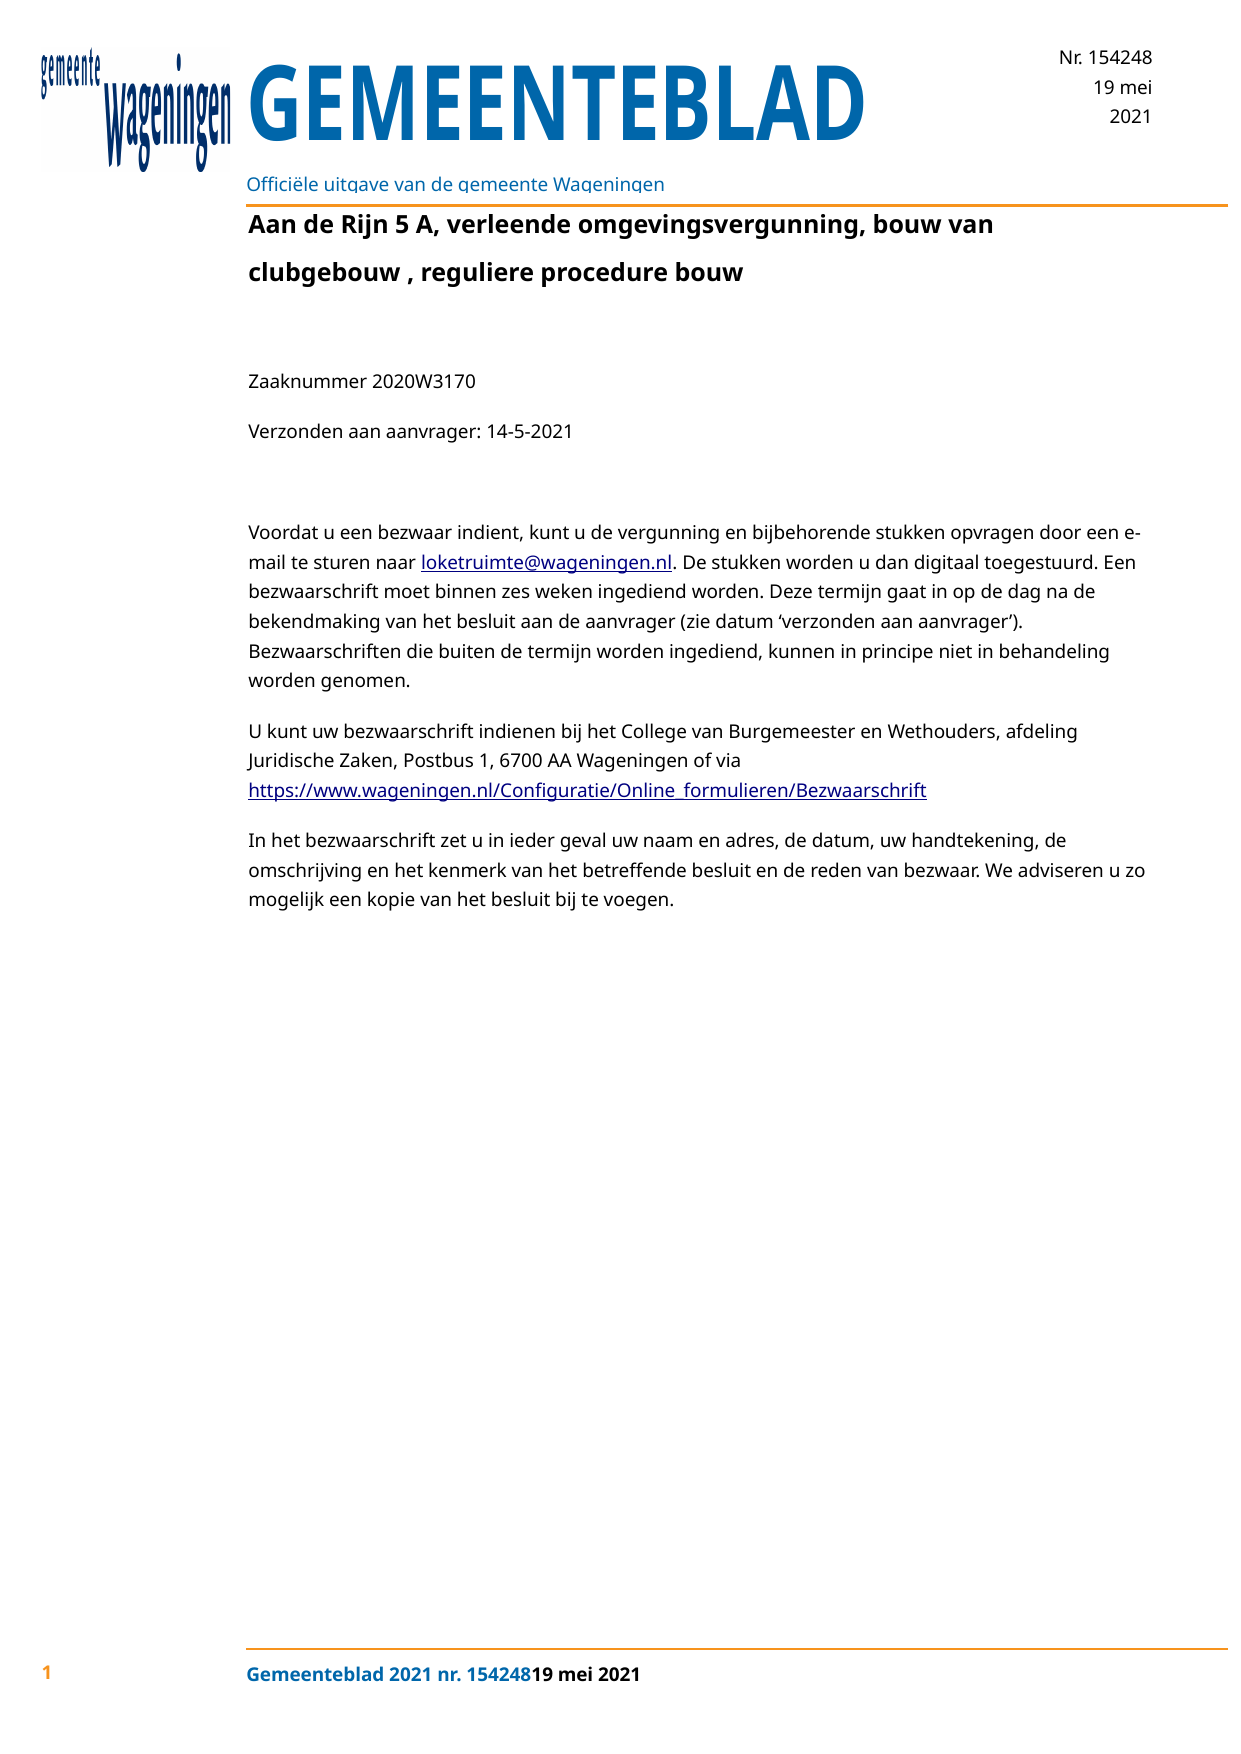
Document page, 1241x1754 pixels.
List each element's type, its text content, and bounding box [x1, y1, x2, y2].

text Verzonden aan aanvrager: 14-5-2021 [248, 419, 1152, 444]
text Zaaknummer 2020W3170 [248, 368, 1152, 394]
text In het bezwaarschrift zet u in ieder geval uw naam en adres, de datum, uw handtekening, de omschrijving en het kenmerk van het betreffende besluit en de reden van bezwaar. We adviseren u zo mogelijk een kopie van het besluit bij te voegen. [248, 827, 1152, 912]
text Aan de Rijn 5 A, verleende omgevingsvergunning, bouw van clubgebouw , reguliere procedure bouw [248, 207, 1152, 288]
text U kunt uw bezwaarschrift indienen bij het College van Burgemeester en Wethouders, afdeling Juridische Zaken, Postbus 1, 6700 AA Wageningen of via https://www.wageningen.nl/Configuratie/Online_formulieren/Bezwaarschrift [248, 718, 1152, 803]
picture [41, 47, 231, 172]
text Voordat u een bezwaar indient, kunt u de vergunning en bijbehorende stukken opvragen door een e-mail te sturen naar loketruimte@wageningen.nl. De stukken worden u dan digitaal toegestuurd. Een bezwaarschrift moet binnen zes weken ingediend worden. Deze termijn gaat in op de dag na de bekendmaking van het besluit aan de aanvrager (zie datum ‘verzonden aan aanvrager’). Bezwaarschriften die buiten de termijn worden ingediend, kunnen in principe niet in behandeling worden genomen. [248, 519, 1152, 693]
